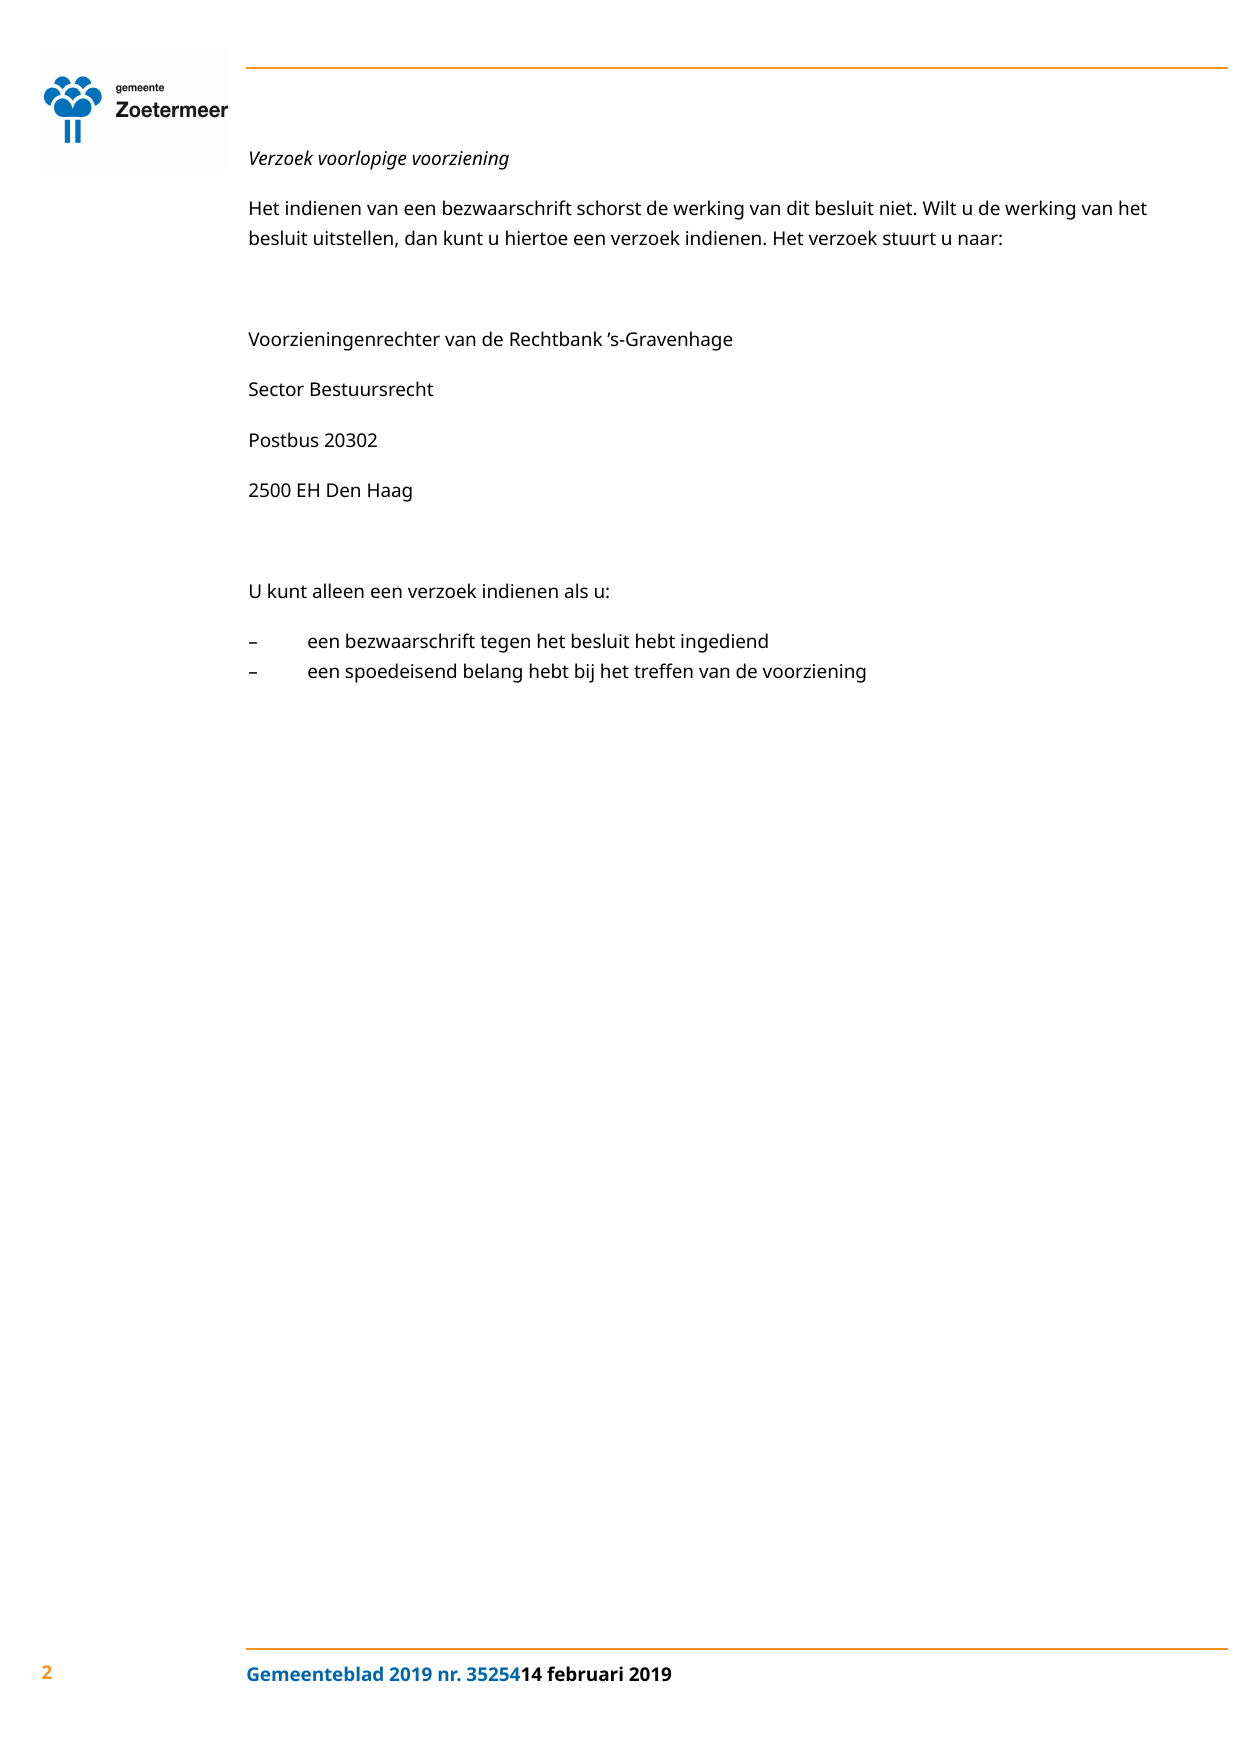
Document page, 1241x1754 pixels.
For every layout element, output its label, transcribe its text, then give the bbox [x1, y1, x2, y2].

list een spoedeisend belang hebt bij het treffen van de voorziening [248, 658, 1152, 684]
picture [41, 47, 231, 172]
text Verzoek voorlopige voorziening [248, 145, 1152, 171]
text Het indienen van een bezwaarschrift schorst de werking van dit besluit niet. Wilt u de werking van het besluit uitstellen, dan kunt u hiertoe een verzoek indienen. Het verzoek stuurt u naar: [248, 196, 1152, 251]
text Sector Bestuursrecht [248, 376, 1152, 402]
text Postbus 20302 [248, 427, 1152, 453]
text Voorzieningenrechter van de Rechtbank ’s-Gravenhage [248, 326, 1152, 352]
text 2500 EH Den Haag [248, 477, 1152, 503]
list een bezwaarschrift tegen het besluit hebt ingediend [248, 628, 1152, 654]
text U kunt alleen een verzoek indienen als u: [248, 578, 1152, 604]
